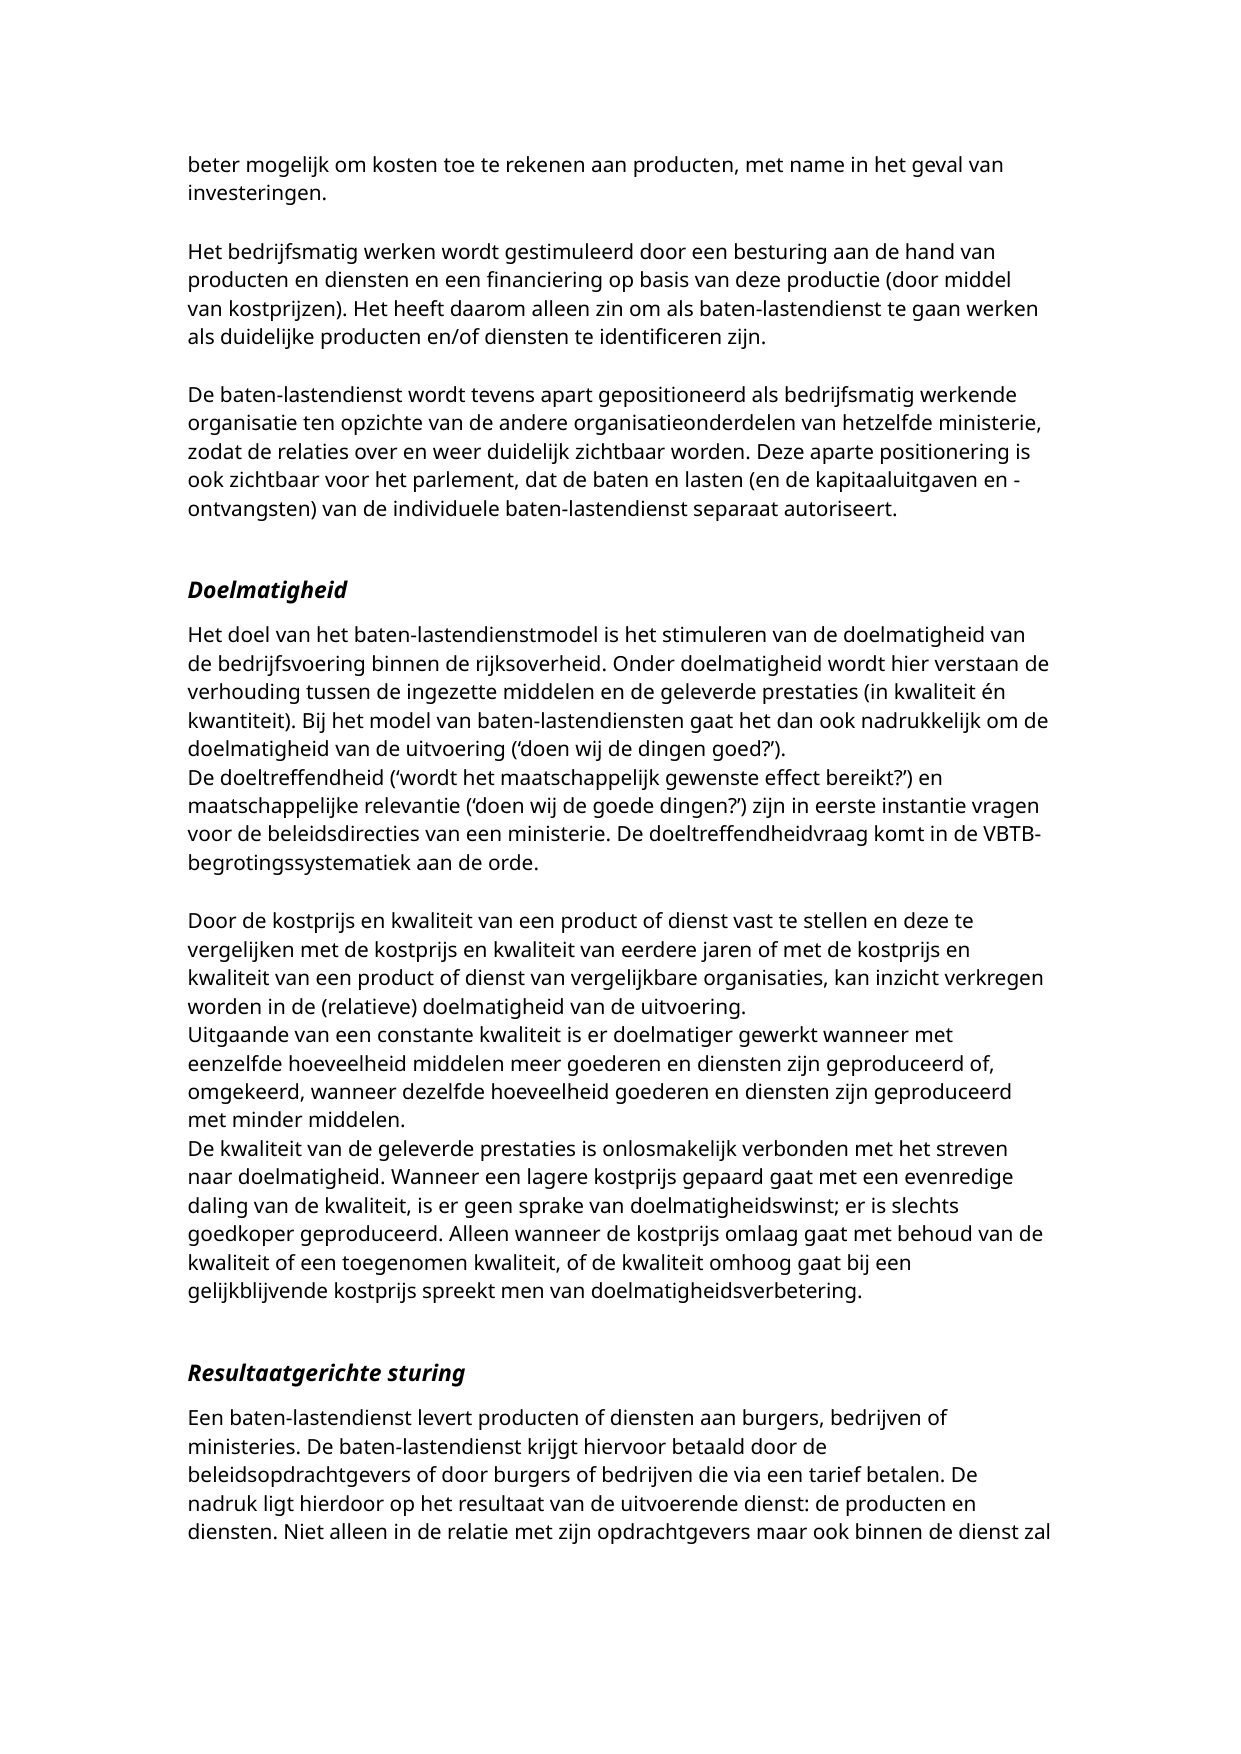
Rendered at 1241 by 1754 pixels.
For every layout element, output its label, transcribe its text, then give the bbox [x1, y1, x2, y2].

subtitle Resultaatgerichte sturing [187, 1357, 1053, 1388]
text De kwaliteit van de geleverde prestaties is onlosmakelijk verbonden met het streven naar doelmatigheid. Wanneer een lagere kostprijs gepaard gaat met een evenredige daling van de kwaliteit, is er geen sprake van doelmatigheidswinst; er is slechts goedkoper geproduceerd. Alleen wanneer de kostprijs omlaag gaat met behoud van de kwaliteit of een toegenomen kwaliteit, of de kwaliteit omhoog gaat bij een gelijkblijvende kostprijs spreekt men van doelmatigheidsverbetering. [187, 1134, 1053, 1304]
text Het doel van het baten-lastendienstmodel is het stimuleren van de doelmatigheid van de bedrijfsvoering binnen de rijksoverheid. Onder doelmatigheid wordt hier verstaan de verhouding tussen de ingezette middelen en de geleverde prestaties (in kwaliteit én kwantiteit). Bij het model van baten-lastendiensten gaat het dan ook nadrukkelijk om de doelmatigheid van de uitvoering (‘doen wij de dingen goed?’). [187, 621, 1053, 763]
text Door de kostprijs en kwaliteit van een product of dienst vast te stellen en deze te vergelijken met de kostprijs en kwaliteit van eerdere jaren of met de kostprijs en kwaliteit van een product of dienst van vergelijkbare organisaties, kan inzicht verkregen worden in de (relatieve) doelmatigheid van de uitvoering. [187, 906, 1053, 1020]
text beter mogelijk om kosten toe te rekenen aan producten, met name in het geval van investeringen. [187, 150, 1053, 207]
text De doeltreffendheid (‘wordt het maatschappelijk gewenste effect bereikt?’) en maatschappelijke relevantie (‘doen wij de goede dingen?’) zijn in eerste instantie vragen voor de beleidsdirecties van een ministerie. De doeltreffendheidvraag komt in de VBTB-begrotingssystematiek aan de orde. [187, 763, 1053, 876]
text De baten-lastendienst wordt tevens apart gepositioneerd als bedrijfsmatig werkende organisatie ten opzichte van de andere organisatieonderdelen van hetzelfde ministerie, zodat de relaties over en weer duidelijk zichtbaar worden. Deze aparte positionering is ook zichtbaar voor het parlement, dat de baten en lasten (en de kapitaaluitgaven en -ontvangsten) van de individuele baten-lastendienst separaat autoriseert. [187, 380, 1053, 522]
text Uitgaande van een constante kwaliteit is er doelmatiger gewerkt wanneer met eenzelfde hoeveelheid middelen meer goederen en diensten zijn geproduceerd of, omgekeerd, wanneer dezelfde hoeveelheid goederen en diensten zijn geproduceerd met minder middelen. [187, 1020, 1053, 1134]
text Een baten-lastendienst levert producten of diensten aan burgers, bedrijven of ministeries. De baten-lastendienst krijgt hiervoor betaald door de beleidsopdrachtgevers of door burgers of bedrijven die via een tarief betalen. De nadruk ligt hierdoor op het resultaat van de uitvoerende dienst: de producten en diensten. Niet alleen in de relatie met zijn opdrachtgevers maar ook binnen de dienst zal [187, 1403, 1053, 1546]
text Het bedrijfsmatig werken wordt gestimuleerd door een besturing aan de hand van producten en diensten en een financiering op basis van deze productie (door middel van kostprijzen). Het heeft daarom alleen zin om als baten-lastendienst te gaan werken als duidelijke producten en/of diensten te identificeren zijn. [187, 237, 1053, 351]
subtitle Doelmatigheid [187, 574, 1053, 606]
